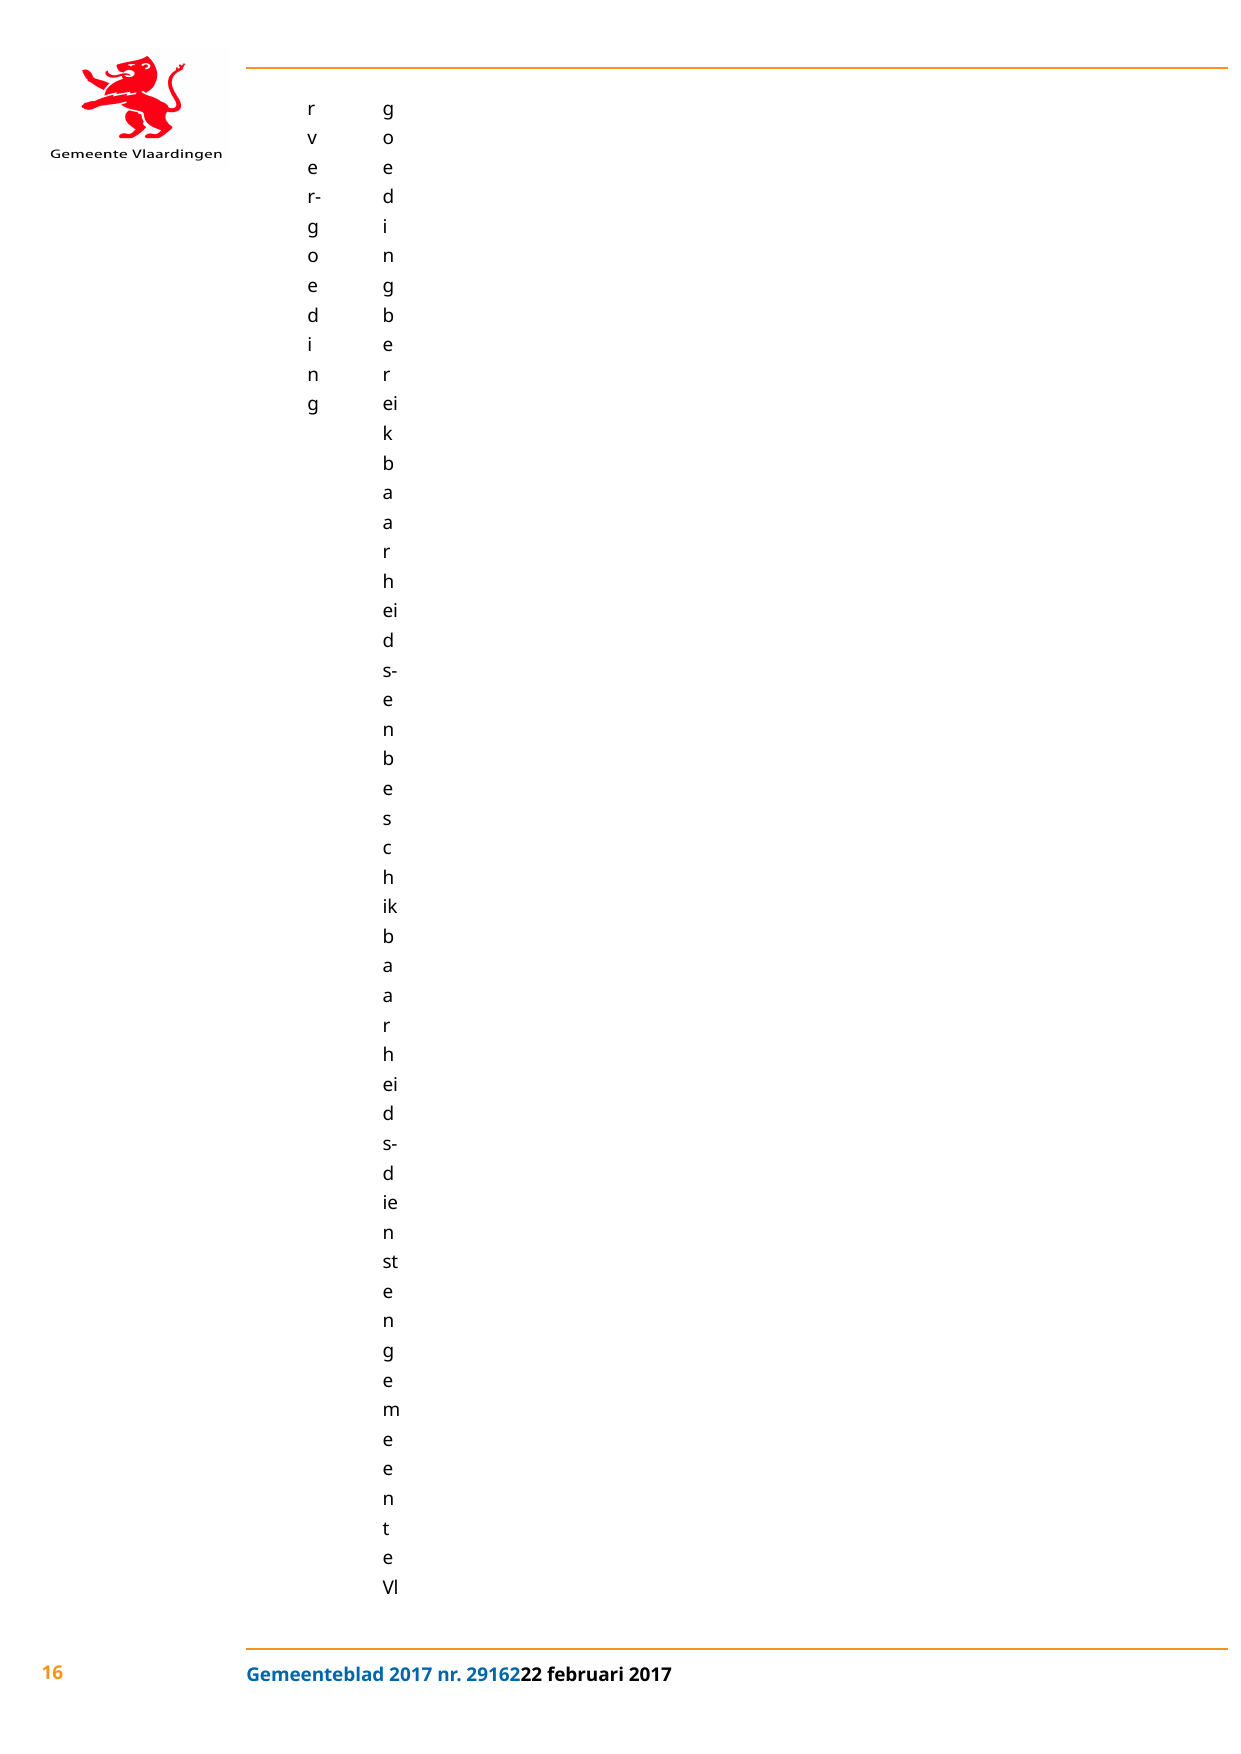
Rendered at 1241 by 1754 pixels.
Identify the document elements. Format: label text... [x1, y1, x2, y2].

table_cell [549, 95, 624, 1600]
table_cell [474, 95, 549, 1600]
picture [41, 47, 231, 172]
table_cell [399, 95, 474, 1600]
table_cell rver-goeding [248, 95, 323, 1600]
table_cell goeding bereikbaarheids- en beschikbaarheids-diensten gemeente Vl [323, 95, 398, 1600]
table_cell [625, 95, 700, 1600]
